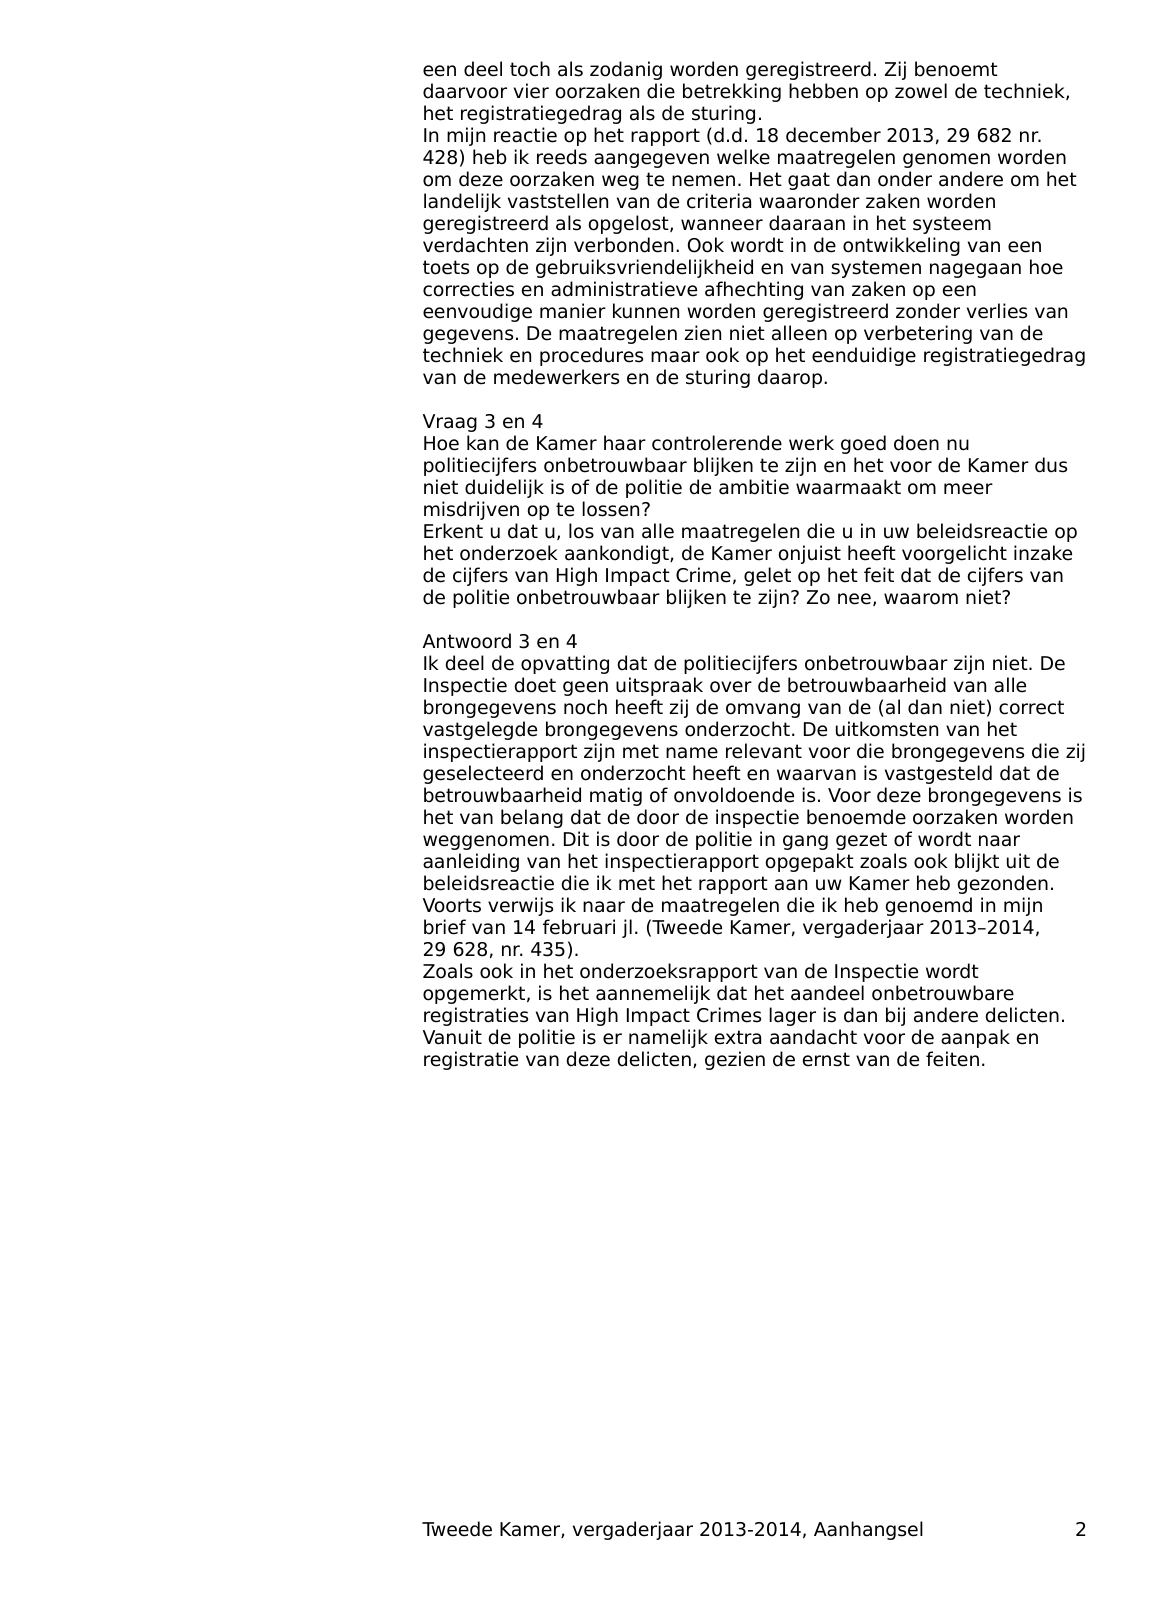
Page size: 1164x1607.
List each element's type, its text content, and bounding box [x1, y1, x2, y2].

text Antwoord 3 en 4 [422, 631, 1087, 653]
text Erkent u dat u, los van alle maatregelen die u in uw beleidsreactie op het onderzoek aankondigt, de Kamer onjuist heeft voorgelicht inzake de cijfers van High Impact Crime, gelet op het feit dat de cijfers van de politie onbetrouwbaar blijken te zijn? Zo nee, waarom niet? [422, 521, 1087, 609]
text Voorts verwijs ik naar de maatregelen die ik heb genoemd in mijn brief van 14 februari jl. (Tweede Kamer, vergaderjaar 2013–2014, 29 628, nr. 435). [422, 895, 1087, 961]
text In mijn reactie op het rapport (d.d. 18 december 2013, 29 682 nr. 428) heb ik reeds aangegeven welke maatregelen genomen worden om deze oorzaken weg te nemen. Het gaat dan onder andere om het landelijk vaststellen van de criteria waaronder zaken worden geregistreerd als opgelost, wanneer daaraan in het systeem verdachten zijn verbonden. Ook wordt in de ontwikkeling van een toets op de gebruiksvriendelijkheid en van systemen nagegaan hoe correcties en administratieve afhechting van zaken op een eenvoudige manier kunnen worden geregistreerd zonder verlies van gegevens. De maatregelen zien niet alleen op verbetering van de techniek en procedures maar ook op het eenduidige registratiegedrag van de medewerkers en de sturing daarop. [422, 125, 1087, 389]
text een deel toch als zodanig worden geregistreerd. Zij benoemt daarvoor vier oorzaken die betrekking hebben op zowel de techniek, het registratiegedrag als de sturing. [422, 59, 1087, 125]
text Hoe kan de Kamer haar controlerende werk goed doen nu politiecijfers onbetrouwbaar blijken te zijn en het voor de Kamer dus niet duidelijk is of de politie de ambitie waarmaakt om meer misdrijven op te lossen? [422, 433, 1087, 521]
text Vraag 3 en 4 [422, 411, 1087, 433]
text Ik deel de opvatting dat de politiecijfers onbetrouwbaar zijn niet. De Inspectie doet geen uitspraak over de betrouwbaarheid van alle brongegevens noch heeft zij de omvang van de (al dan niet) correct vastgelegde brongegevens onderzocht. De uitkomsten van het inspectierapport zijn met name relevant voor die brongegevens die zij geselecteerd en onderzocht heeft en waarvan is vastgesteld dat de betrouwbaarheid matig of onvoldoende is. Voor deze brongegevens is het van belang dat de door de inspectie benoemde oorzaken worden weggenomen. Dit is door de politie in gang gezet of wordt naar aanleiding van het inspectierapport opgepakt zoals ook blijkt uit de beleidsreactie die ik met het rapport aan uw Kamer heb gezonden. [422, 653, 1087, 895]
text Zoals ook in het onderzoeksrapport van de Inspectie wordt opgemerkt, is het aannemelijk dat het aandeel onbetrouwbare registraties van High Impact Crimes lager is dan bij andere delicten. Vanuit de politie is er namelijk extra aandacht voor de aanpak en registratie van deze delicten, gezien de ernst van de feiten. [422, 961, 1087, 1071]
